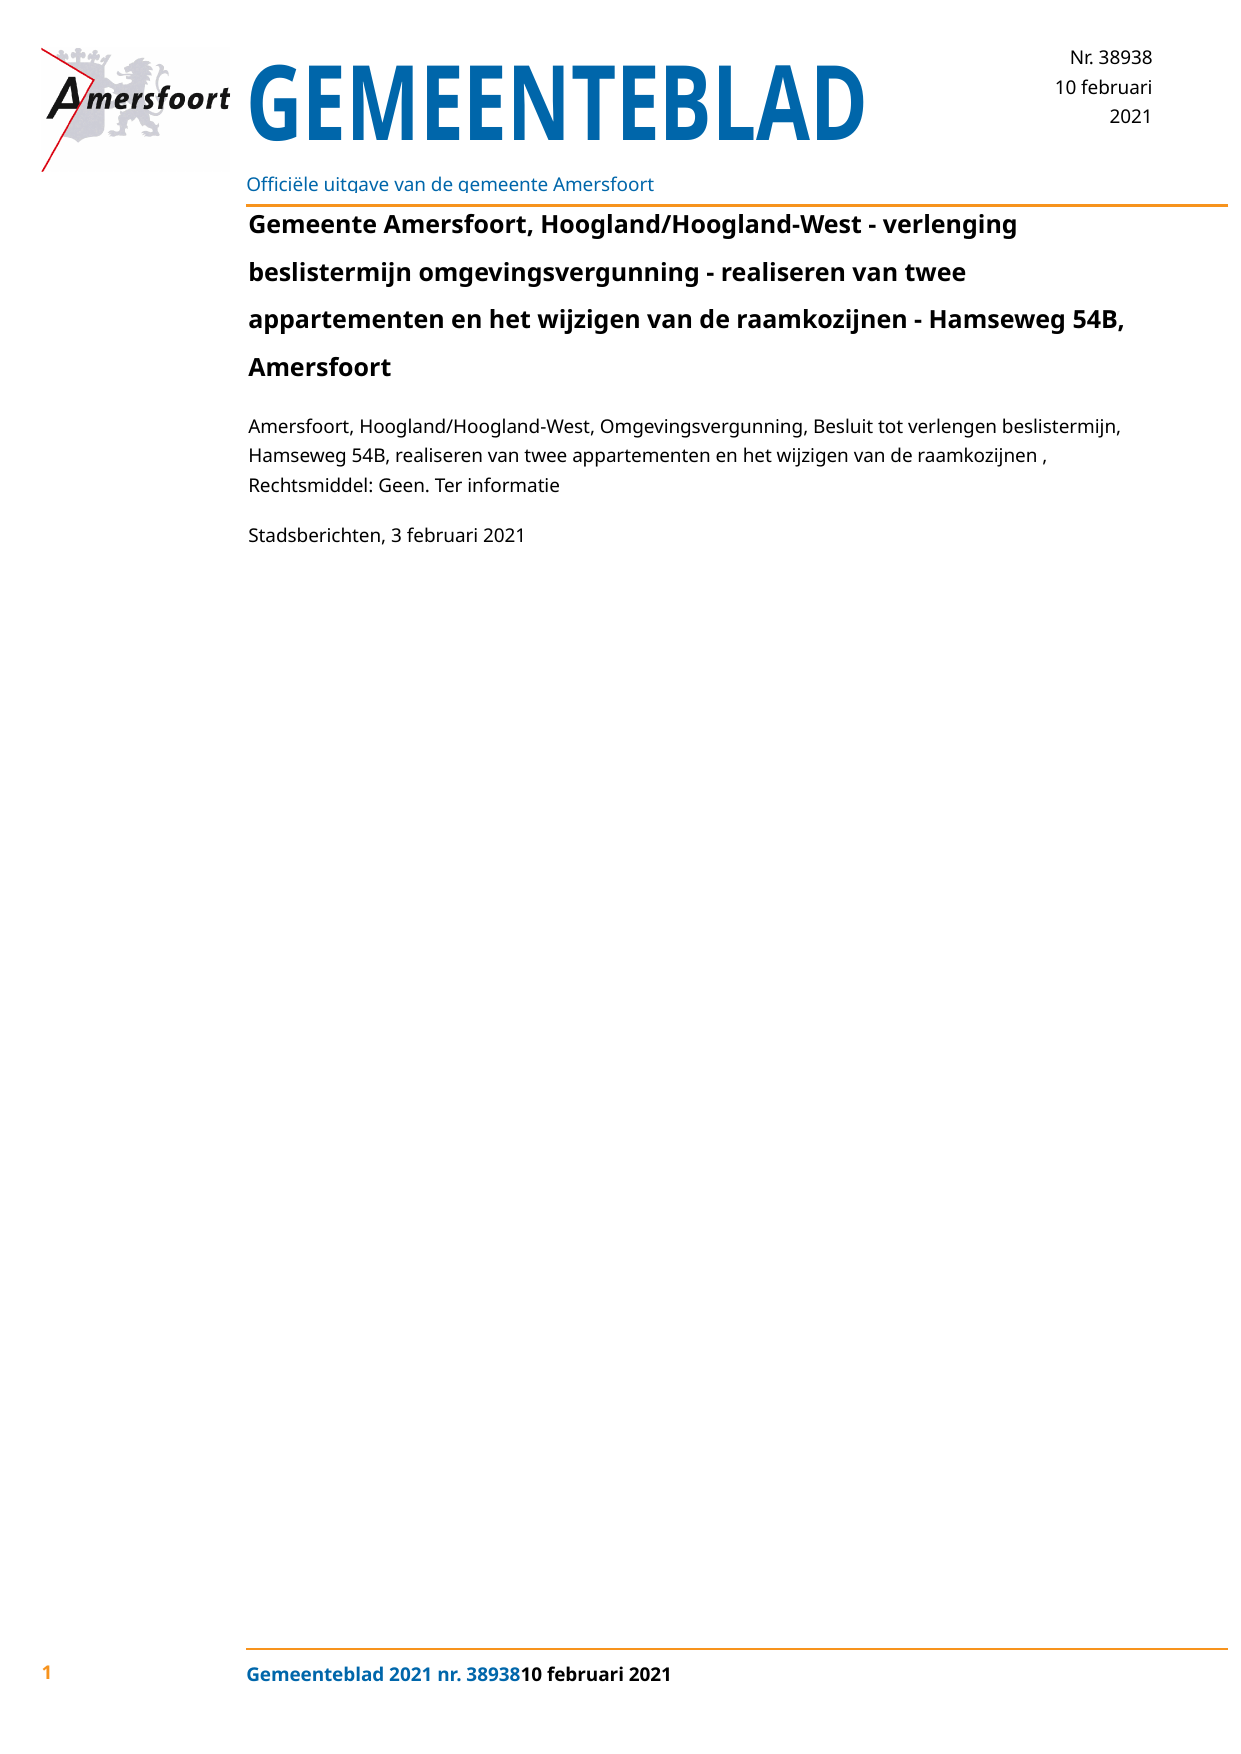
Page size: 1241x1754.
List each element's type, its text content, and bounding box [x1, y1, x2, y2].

text Gemeente Amersfoort, Hoogland/Hoogland-West - verlenging beslistermijn omgevingsvergunning - realiseren van twee appartementen en het wijzigen van de raamkozijnen - Hamseweg 54B, Amersfoort [248, 207, 1152, 384]
text Amersfoort, Hoogland/Hoogland-West, Omgevingsvergunning, Besluit tot verlengen beslistermijn, Hamseweg 54B, realiseren van twee appartementen en het wijzigen van de raamkozijnen , Rechtsmiddel: Geen. Ter informatie [248, 413, 1152, 498]
picture [41, 47, 231, 172]
text Stadsberichten, 3 februari 2021 [248, 523, 1152, 548]
